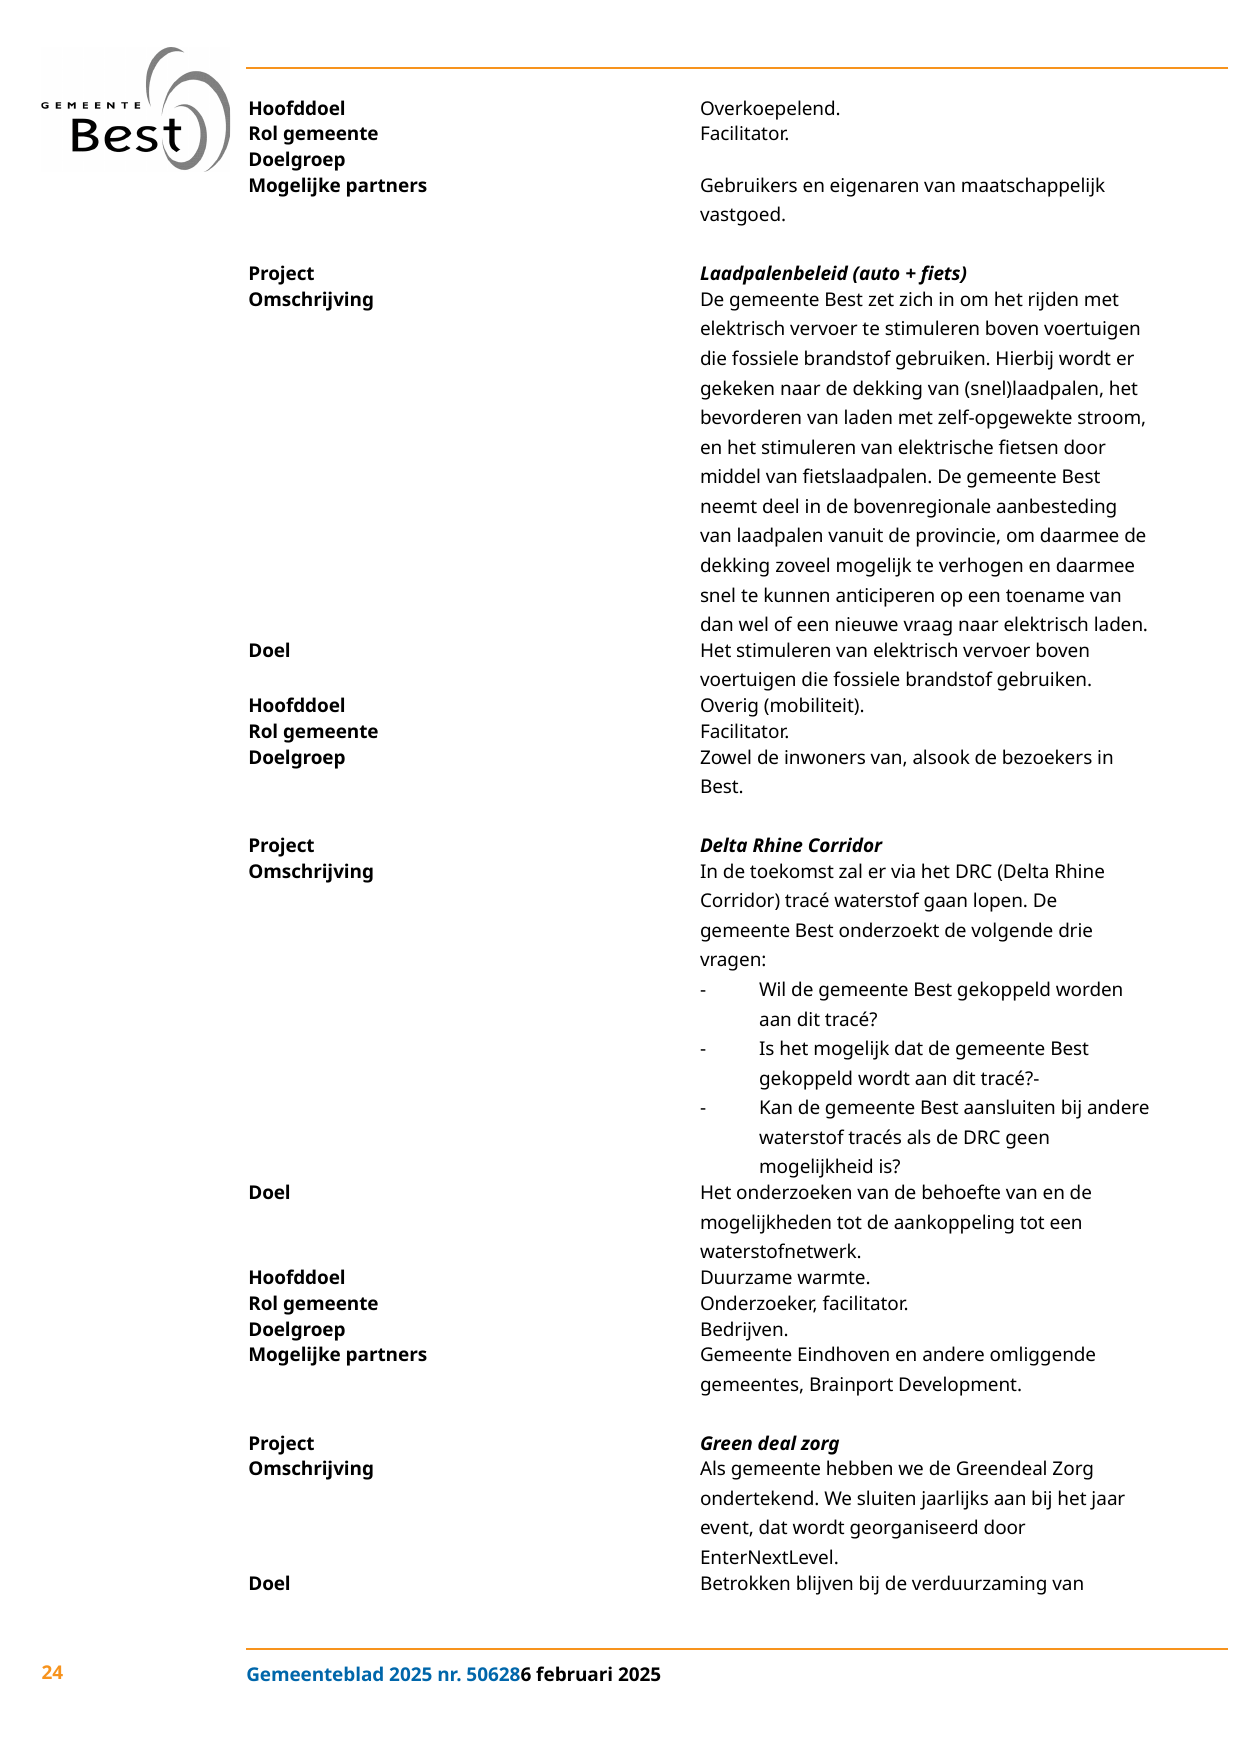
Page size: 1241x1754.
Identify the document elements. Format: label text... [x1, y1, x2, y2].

table_cell Mogelijke partners [248, 172, 700, 227]
table_cell Betrokken blijven bij de verduurzaming van [700, 1570, 1152, 1596]
table_cell Onderzoeker, facilitator. [700, 1290, 1152, 1316]
table_cell Omschrijving [248, 286, 700, 637]
table_cell De gemeente Best zet zich in om het rijden met elektrisch vervoer te stimuleren boven voertuigen die fossiele brandstof gebruiken. Hierbij wordt er gekeken naar de dekking van (snel)laadpalen, het bevorderen van laden met zelf-opgewekte stroom, en het stimuleren van elektrische fietsen door middel van fietslaadpalen. De gemeente Best neemt deel in de bovenregionale aanbesteding van laadpalen vanuit de provincie, om daarmee de dekking zoveel mogelijk te verhogen en daarmee snel te kunnen anticiperen op een toename van dan wel of een nieuwe vraag naar elektrisch laden. [700, 286, 1152, 637]
table_cell Doel [248, 1570, 700, 1596]
table_cell Overkoepelend. [700, 95, 1152, 121]
table_cell Gemeente Eindhoven en andere omliggende gemeentes, Brainport Development. [700, 1341, 1152, 1397]
table_cell Hoofddoel [248, 95, 700, 121]
table_cell Facilitator. [700, 718, 1152, 744]
table_header Project [248, 1430, 700, 1455]
table_cell Hoofddoel [248, 693, 700, 718]
table_cell Het onderzoeken van de behoefte van en de mogelijkheden tot de aankoppeling tot een waterstofnetwerk. [700, 1179, 1152, 1264]
table_cell Mogelijke partners [248, 1341, 700, 1397]
table_cell Doel [248, 1179, 700, 1264]
table_cell Doelgroep [248, 1316, 700, 1341]
table_cell Duurzame warmte. [700, 1264, 1152, 1290]
table_cell Doelgroep [248, 744, 700, 799]
table_cell Zowel de inwoners van, alsook de bezoekers in Best. [700, 744, 1152, 799]
table_cell Als gemeente hebben we de Greendeal Zorg ondertekend. We sluiten jaarlijks aan bij het jaar event, dat wordt georganiseerd door EnterNextLevel. [700, 1455, 1152, 1570]
table_cell Bedrijven. [700, 1316, 1152, 1341]
table_cell Facilitator. [700, 121, 1152, 146]
table_cell Omschrijving [248, 1455, 700, 1570]
table_header Project [248, 260, 700, 286]
table_header Laadpalenbeleid (auto + fiets) [700, 260, 1152, 286]
table_header Delta Rhine Corridor [700, 832, 1152, 858]
table_cell Doel [248, 637, 700, 692]
table_cell Rol gemeente [248, 1290, 700, 1316]
table_cell Overig (mobiliteit). [700, 693, 1152, 718]
table_cell Omschrijving [248, 858, 700, 1179]
table_cell Rol gemeente [248, 718, 700, 744]
table_cell Doelgroep [248, 146, 700, 172]
table_header Project [248, 832, 700, 858]
picture [41, 47, 231, 172]
table_cell [700, 146, 1152, 172]
table_cell Hoofddoel [248, 1264, 700, 1290]
table_cell Gebruikers en eigenaren van maatschappelijk vastgoed. [700, 172, 1152, 227]
table_cell Het stimuleren van elektrisch vervoer boven voertuigen die fossiele brandstof gebruiken. [700, 637, 1152, 692]
table_cell Rol gemeente [248, 121, 700, 146]
table_header Green deal zorg [700, 1430, 1152, 1455]
table_cell In de toekomst zal er via het DRC (Delta Rhine Corridor) tracé waterstof gaan lopen. De gemeente Best onderzoekt de volgende drie vragen: Wil de gemeente Best gekoppeld worden aan dit tracé? Is het mogelijk dat de gemeente Best gekoppeld wordt aan dit tracé?- Kan de gemeente Best aansluiten bij andere waterstof tracés als de DRC geen mogelijkheid is? [700, 858, 1152, 1179]
